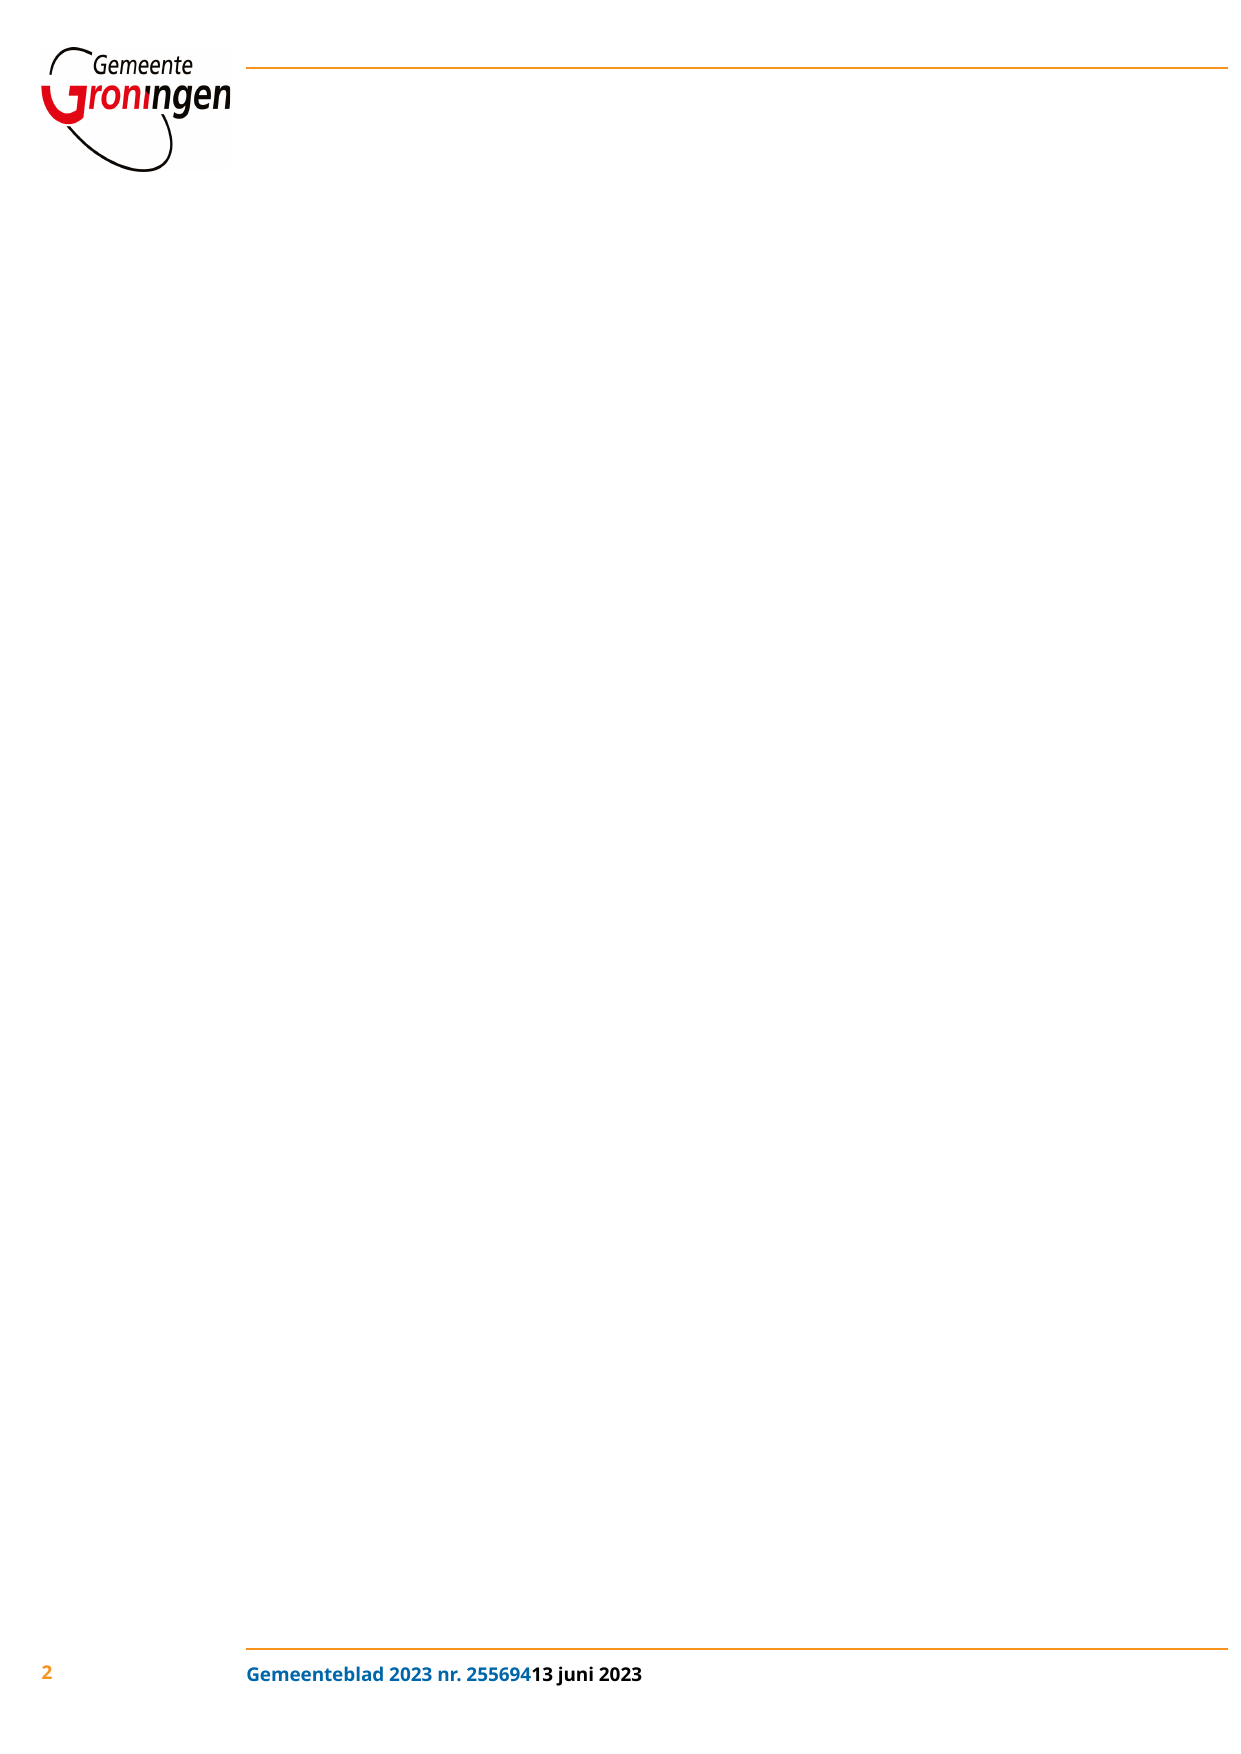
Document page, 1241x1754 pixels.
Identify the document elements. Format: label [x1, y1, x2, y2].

picture [41, 47, 231, 172]
